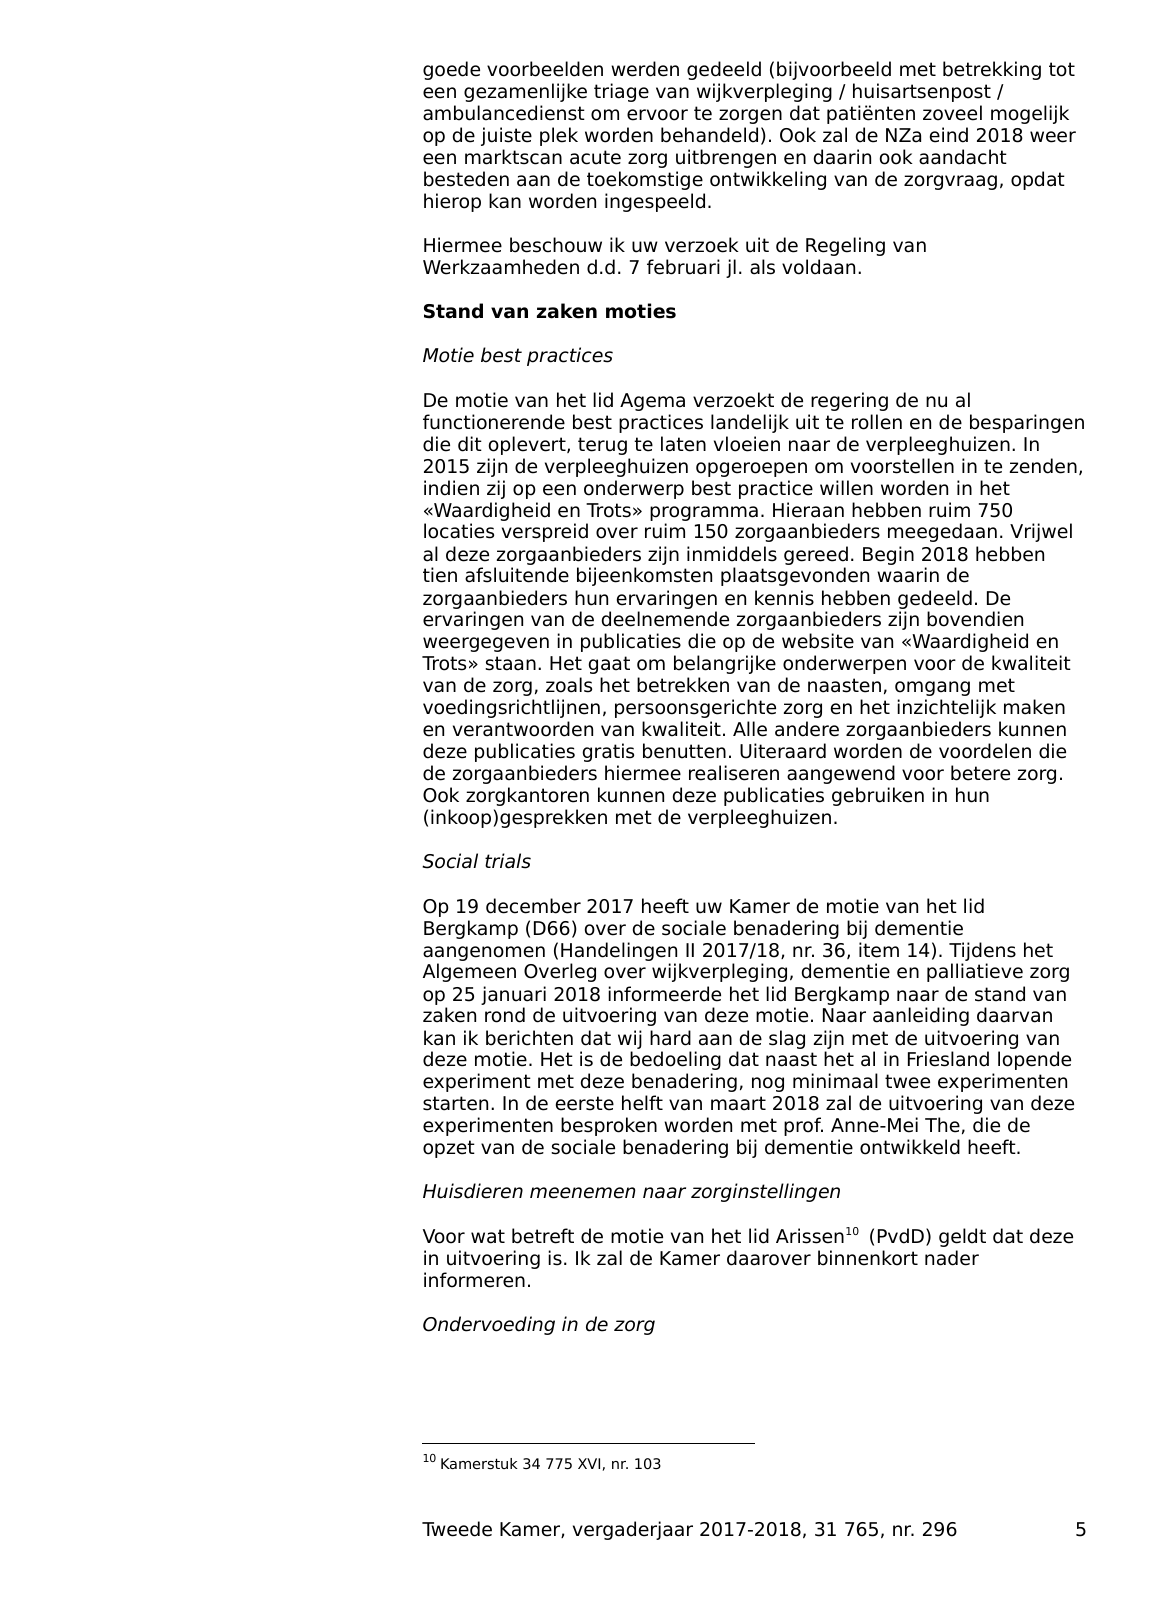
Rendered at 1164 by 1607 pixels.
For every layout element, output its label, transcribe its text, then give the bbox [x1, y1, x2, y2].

text Voor wat betreft de motie van het lid Arissen (PvdD) geldt dat deze in uitvoering is. Ik zal de Kamer daarover binnenkort nader informeren. [422, 1226, 1087, 1292]
text Hiermee beschouw ik uw verzoek uit de Regeling van Werkzaamheden d.d. 7 februari jl. als voldaan. [422, 235, 1087, 279]
subtitle Social trials [422, 851, 1087, 873]
text Kamerstuk 34 775 XVI, nr. 103 [422, 1452, 1087, 1474]
subtitle Stand van zaken moties [422, 301, 1087, 323]
text Op 19 december 2017 heeft uw Kamer de motie van het lid Bergkamp (D66) over de sociale benadering bij dementie aangenomen (Handelingen II 2017/18, nr. 36, item 14). Tijdens het Algemeen Overleg over wijkverpleging, dementie en palliatieve zorg op 25 januari 2018 informeerde het lid Bergkamp naar de stand van zaken rond de uitvoering van deze motie. Naar aanleiding daarvan kan ik berichten dat wij hard aan de slag zijn met de uitvoering van deze motie. Het is de bedoeling dat naast het al in Friesland lopende experiment met deze benadering, nog minimaal twee experimenten starten. In de eerste helft van maart 2018 zal de uitvoering van deze experimenten besproken worden met prof. Anne-Mei The, die de opzet van de sociale benadering bij dementie ontwikkeld heeft. [422, 896, 1087, 1159]
text De motie van het lid Agema verzoekt de regering de nu al functionerende best practices landelijk uit te rollen en de besparingen die dit oplevert, terug te laten vloeien naar de verpleeghuizen. In 2015 zijn de verpleeghuizen opgeroepen om voorstellen in te zenden, indien zij op een onderwerp best practice willen worden in het «Waardigheid en Trots» programma. Hieraan hebben ruim 750 locaties verspreid over ruim 150 zorgaanbieders meegedaan. Vrijwel al deze zorgaanbieders zijn inmiddels gereed. Begin 2018 hebben tien afsluitende bijeenkomsten plaatsgevonden waarin de zorgaanbieders hun ervaringen en kennis hebben gedeeld. De ervaringen van de deelnemende zorgaanbieders zijn bovendien weergegeven in publicaties die op de website van «Waardigheid en Trots» staan. Het gaat om belangrijke onderwerpen voor de kwaliteit van de zorg, zoals het betrekken van de naasten, omgang met voedingsrichtlijnen, persoonsgerichte zorg en het inzichtelijk maken en verantwoorden van kwaliteit. Alle andere zorgaanbieders kunnen deze publicaties gratis benutten. Uiteraard worden de voordelen die de zorgaanbieders hiermee realiseren aangewend voor betere zorg. Ook zorgkantoren kunnen deze publicaties gebruiken in hun (inkoop)gesprekken met de verpleeghuizen. [422, 389, 1087, 829]
subtitle Ondervoeding in de zorg [422, 1314, 1087, 1336]
subtitle Huisdieren meenemen naar zorginstellingen [422, 1181, 1087, 1203]
subtitle Motie best practices [422, 345, 1087, 367]
text goede voorbeelden werden gedeeld (bijvoorbeeld met betrekking tot een gezamenlijke triage van wijkverpleging / huisartsenpost / ambulancedienst om ervoor te zorgen dat patiënten zoveel mogelijk op de juiste plek worden behandeld). Ook zal de NZa eind 2018 weer een marktscan acute zorg uitbrengen en daarin ook aandacht besteden aan de toekomstige ontwikkeling van de zorgvraag, opdat hierop kan worden ingespeeld. [422, 59, 1087, 213]
